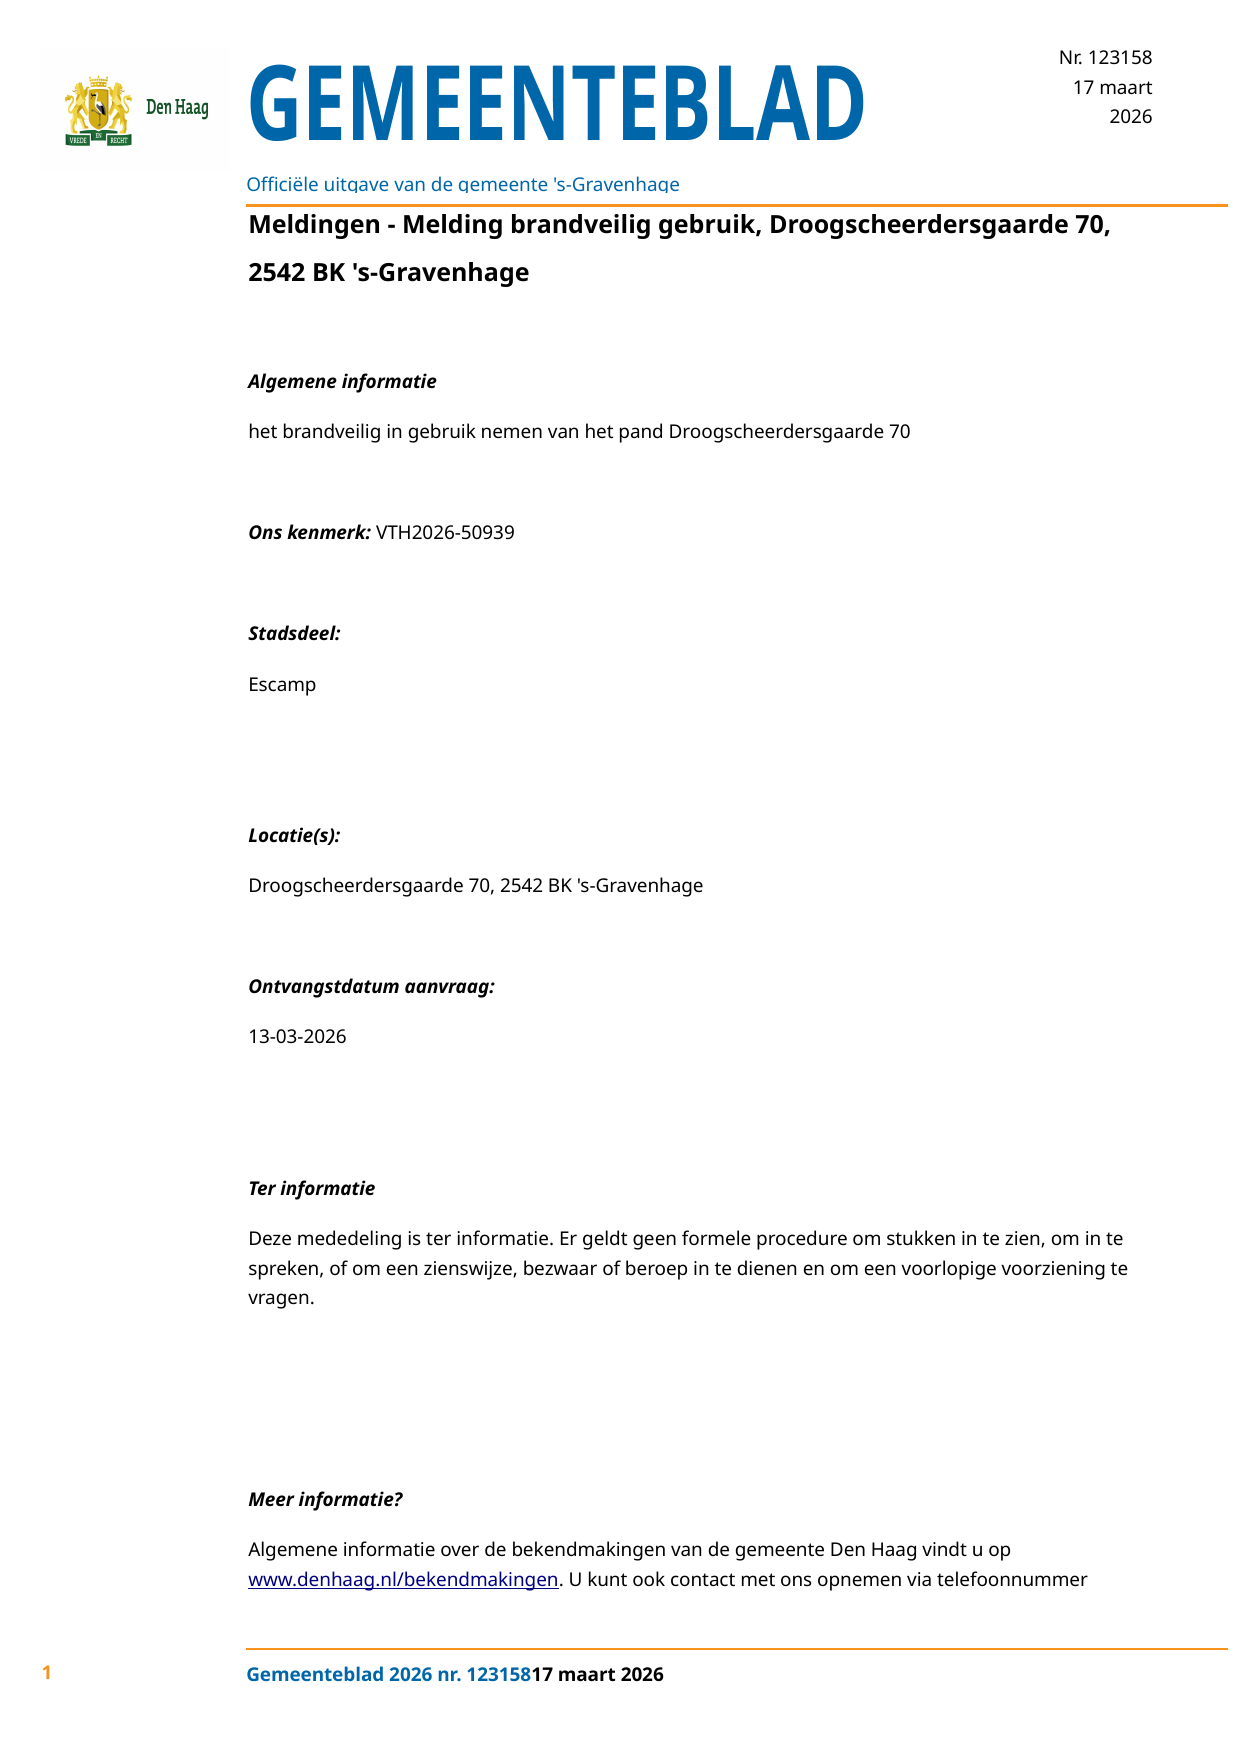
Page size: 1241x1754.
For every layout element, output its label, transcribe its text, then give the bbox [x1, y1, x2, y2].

text Deze mededeling is ter informatie. Er geldt geen formele procedure om stukken in te zien, om in te spreken, of om een zienswijze, bezwaar of beroep in te dienen en om een voorlopige voorziening te vragen. [248, 1225, 1152, 1310]
text het brandveilig in gebruik nemen van het pand Droogscheerdersgaarde 70 [248, 419, 1152, 444]
text Ons kenmerk: VTH2026-50939 [248, 519, 1152, 545]
text Meer informatie? [248, 1486, 1152, 1512]
text Escamp [248, 671, 1152, 697]
text Stadsdeel: [248, 620, 1152, 646]
text Meldingen - Melding brandveilig gebruik, Droogscheerdersgaarde 70, 2542 BK 's-Gravenhage [248, 207, 1152, 288]
text Algemene informatie [248, 368, 1152, 394]
text Locatie(s): [248, 822, 1152, 848]
text Droogscheerdersgaarde 70, 2542 BK 's-Gravenhage [248, 872, 1152, 898]
text 13-03-2026 [248, 1024, 1152, 1049]
text Ontvangstdatum aanvraag: [248, 973, 1152, 999]
text Ter informatie [248, 1175, 1152, 1201]
text Algemene informatie over de bekendmakingen van de gemeente Den Haag vindt u op www.denhaag.nl/bekendmakingen. U kunt ook contact met ons opnemen via telefoonnummer [248, 1537, 1152, 1592]
picture [41, 47, 231, 172]
